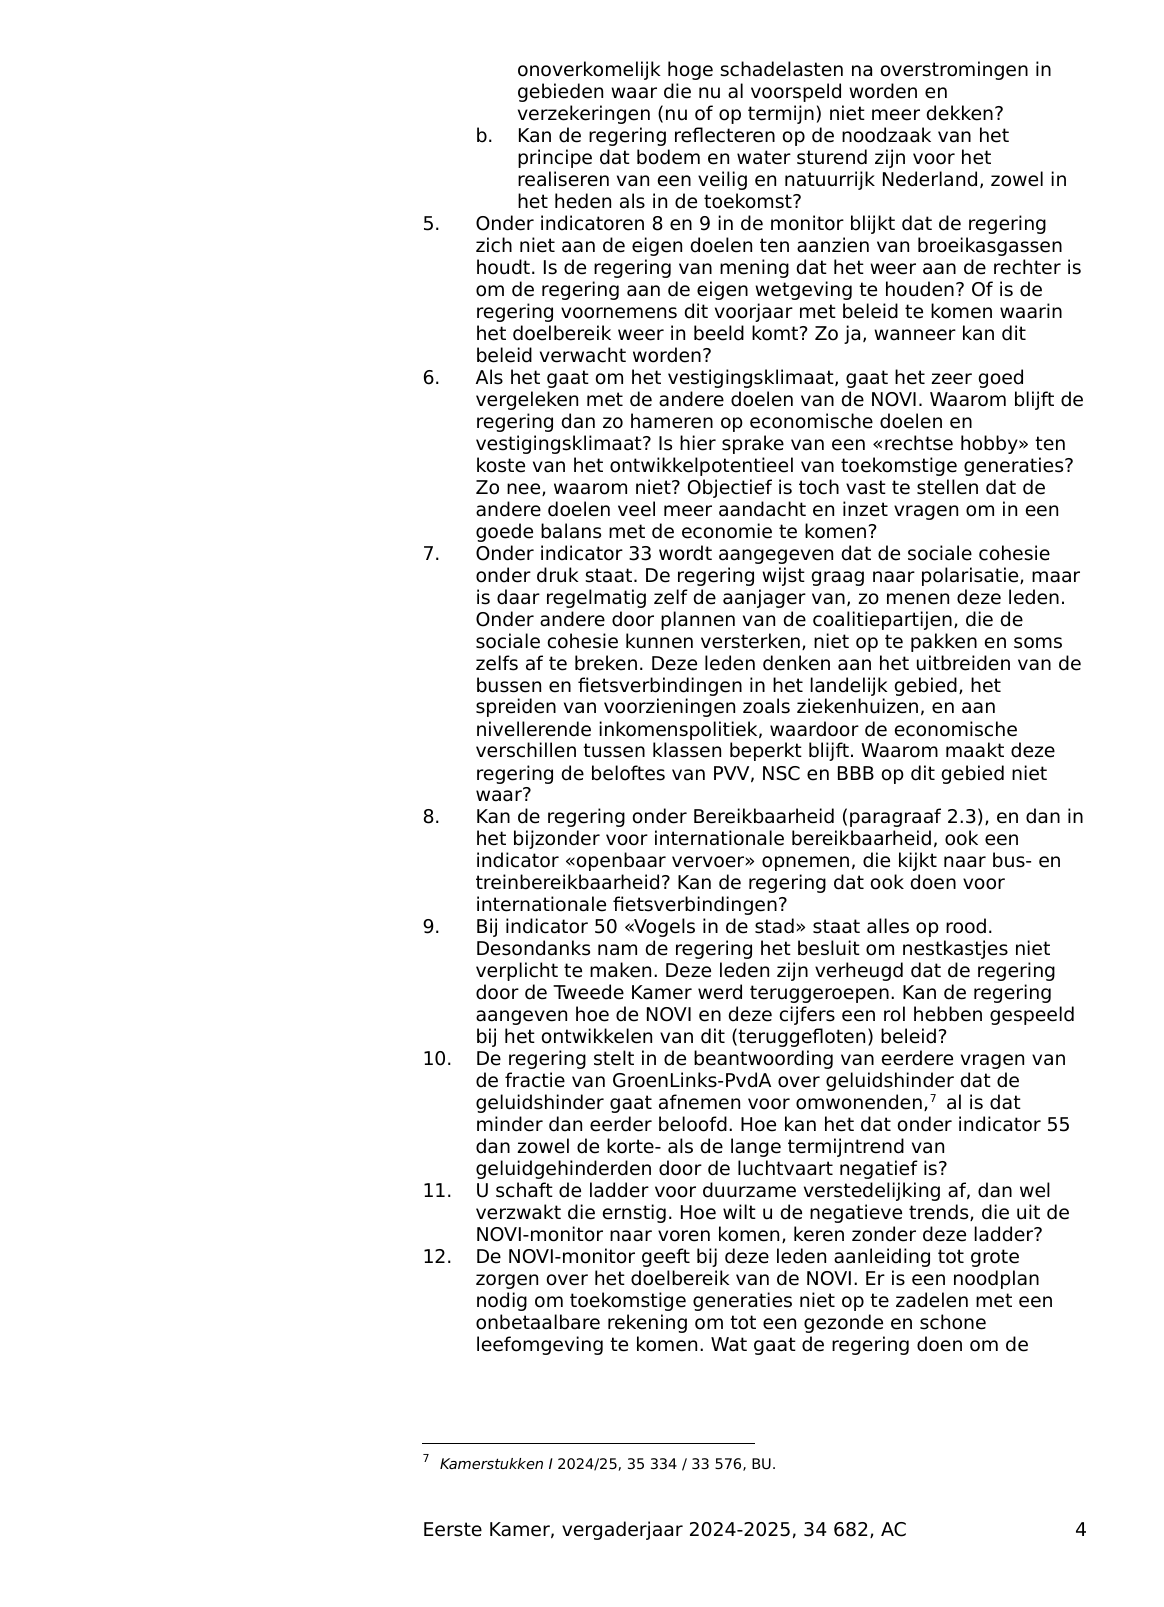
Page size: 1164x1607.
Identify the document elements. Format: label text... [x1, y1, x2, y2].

text 10. De regering stelt in de beantwoording van eerdere vragen van de fractie van GroenLinks-PvdA over geluidshinder dat de geluidshinder gaat afnemen voor omwonenden, al is dat minder dan eerder beloofd. Hoe kan het dat onder indicator 55 dan zowel de korte- als de lange termijntrend van geluidgehinderden door de luchtvaart negatief is? [422, 1048, 1087, 1180]
text 12. De NOVI-monitor geeft bij deze leden aanleiding tot grote zorgen over het doelbereik van de NOVI. Er is een noodplan nodig om toekomstige generaties niet op te zadelen met een onbetaalbare rekening om tot een gezonde en schone leefomgeving te komen. Wat gaat de regering doen om de [422, 1246, 1087, 1356]
text 5. Onder indicatoren 8 en 9 in de monitor blijkt dat de regering zich niet aan de eigen doelen ten aanzien van broeikasgassen houdt. Is de regering van mening dat het weer aan de rechter is om de regering aan de eigen wetgeving te houden? Of is de regering voornemens dit voorjaar met beleid te komen waarin het doelbereik weer in beeld komt? Zo ja, wanneer kan dit beleid verwacht worden? [422, 213, 1087, 367]
text 7. Onder indicator 33 wordt aangegeven dat de sociale cohesie onder druk staat. De regering wijst graag naar polarisatie, maar is daar regelmatig zelf de aanjager van, zo menen deze leden. Onder andere door plannen van de coalitiepartijen, die de sociale cohesie kunnen versterken, niet op te pakken en soms zelfs af te breken. Deze leden denken aan het uitbreiden van de bussen en fietsverbindingen in het landelijk gebied, het spreiden van voorzieningen zoals ziekenhuizen, en aan nivellerende inkomenspolitiek, waardoor de economische verschillen tussen klassen beperkt blijft. Waarom maakt deze regering de beloftes van PVV, NSC en BBB op dit gebied niet waar? [422, 543, 1087, 806]
text 11. U schaft de ladder voor duurzame verstedelijking af, dan wel verzwakt die ernstig. Hoe wilt u de negatieve trends, die uit de NOVI-monitor naar voren komen, keren zonder deze ladder? [422, 1180, 1087, 1246]
text b. Kan de regering reflecteren op de noodzaak van het principe dat bodem en water sturend zijn voor het realiseren van een veilig en natuurrijk Nederland, zowel in het heden als in de toekomst? [475, 125, 1087, 213]
text Kamerstukken I 2024/25, 35 334 / 33 576, BU. [422, 1452, 1087, 1474]
text 9. Bij indicator 50 «Vogels in de stad» staat alles op rood. Desondanks nam de regering het besluit om nestkastjes niet verplicht te maken. Deze leden zijn verheugd dat de regering door de Tweede Kamer werd teruggeroepen. Kan de regering aangeven hoe de NOVI en deze cijfers een rol hebben gespeeld bij het ontwikkelen van dit (teruggefloten) beleid? [422, 916, 1087, 1048]
text 6. Als het gaat om het vestigingsklimaat, gaat het zeer goed vergeleken met de andere doelen van de NOVI. Waarom blijft de regering dan zo hameren op economische doelen en vestigingsklimaat? Is hier sprake van een «rechtse hobby» ten koste van het ontwikkelpotentieel van toekomstige generaties? Zo nee, waarom niet? Objectief is toch vast te stellen dat de andere doelen veel meer aandacht en inzet vragen om in een goede balans met de economie te komen? [422, 367, 1087, 543]
text 8. Kan de regering onder Bereikbaarheid (paragraaf 2.3), en dan in het bijzonder voor internationale bereikbaarheid, ook een indicator «openbaar vervoer» opnemen, die kijkt naar bus- en treinbereikbaarheid? Kan de regering dat ook doen voor internationale fietsverbindingen? [422, 806, 1087, 916]
text onoverkomelijk hoge schadelasten na overstromingen in gebieden waar die nu al voorspeld worden en verzekeringen (nu of op termijn) niet meer dekken? [475, 59, 1087, 125]
